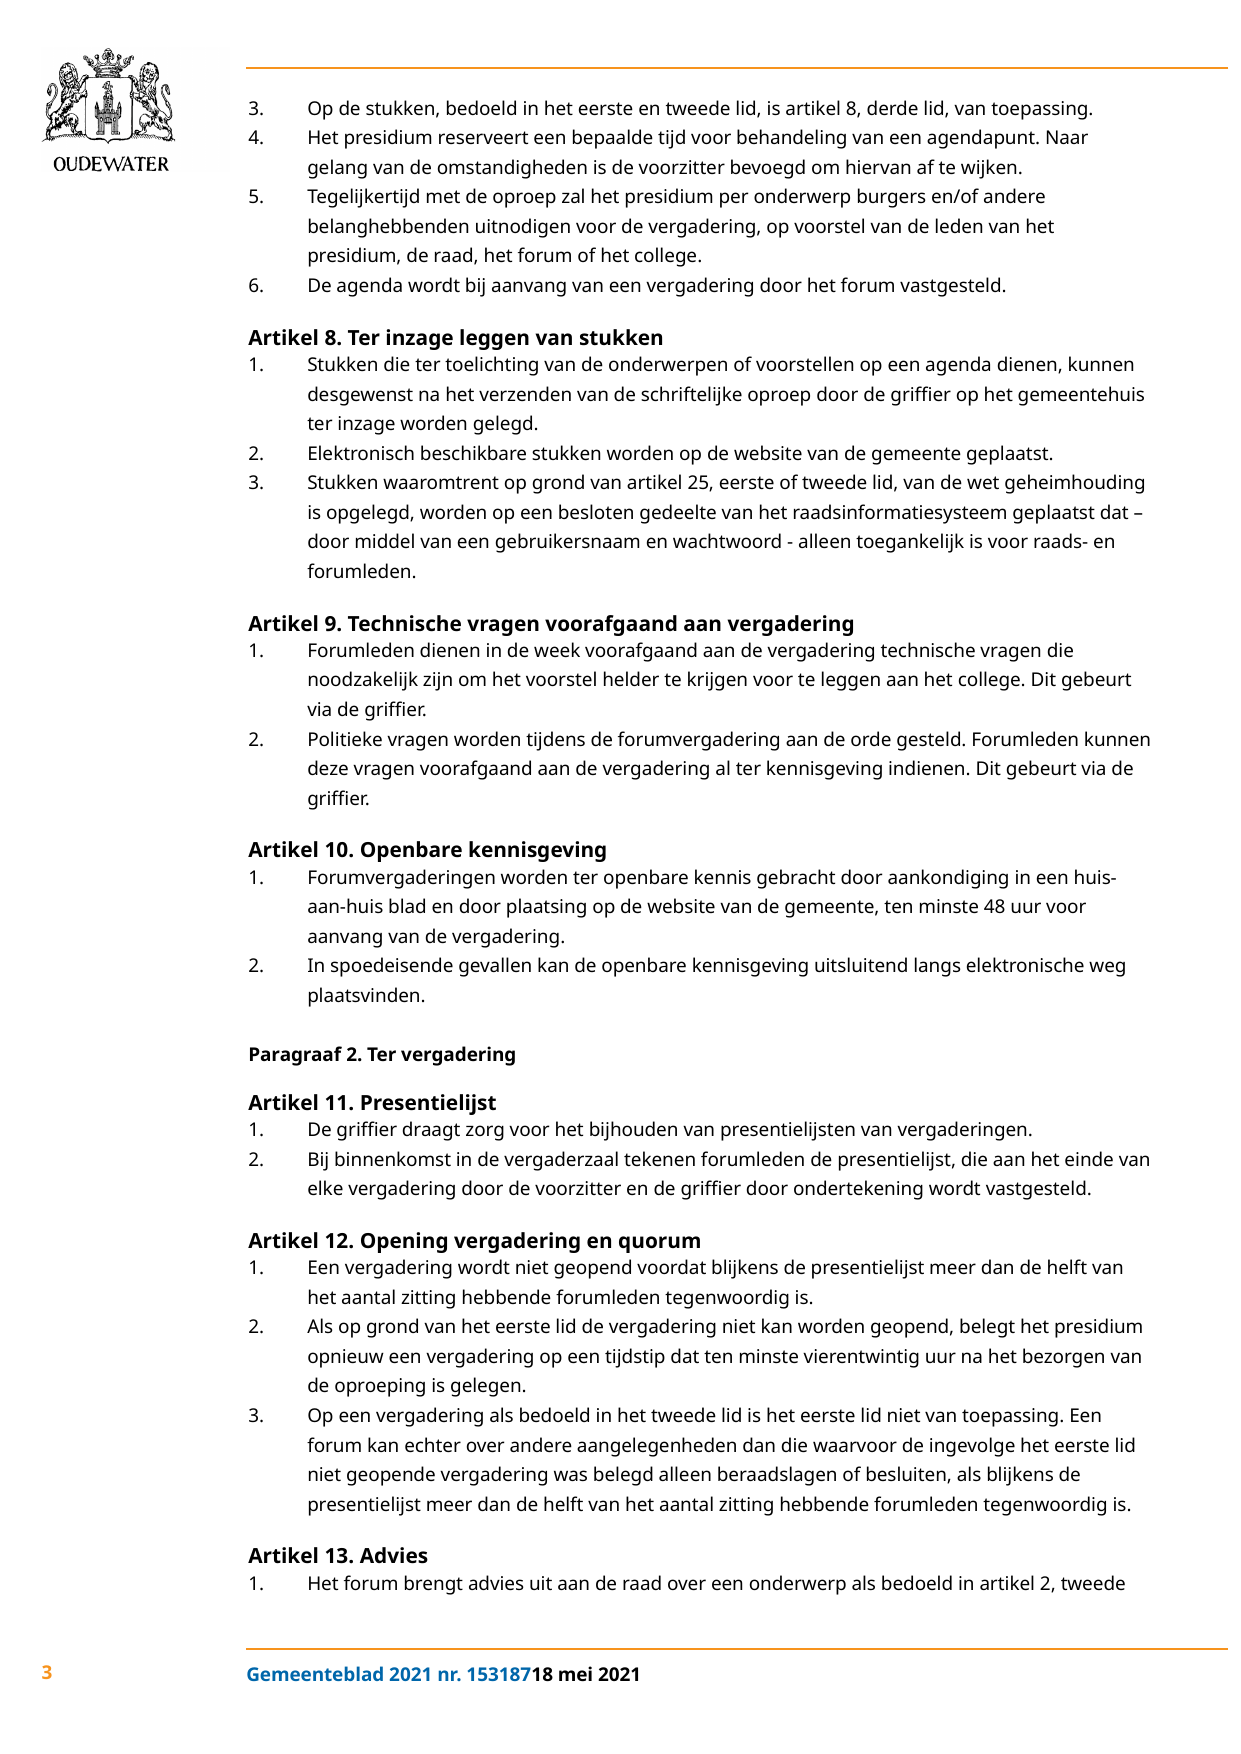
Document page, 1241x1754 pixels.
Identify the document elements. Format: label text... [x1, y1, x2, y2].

text Artikel 9. Technische vragen voorafgaand aan vergadering [248, 609, 1152, 637]
list De agenda wordt bij aanvang van een vergadering door het forum vastgesteld. [248, 272, 1152, 298]
list Een vergadering wordt niet geopend voordat blijkens de presentielijst meer dan de helft van het aantal zitting hebbende forumleden tegenwoordig is. [248, 1254, 1152, 1310]
text Artikel 11. Presentielijst [248, 1088, 1152, 1116]
picture [41, 47, 231, 172]
list Tegelijkertijd met de oproep zal het presidium per onderwerp burgers en/of andere belanghebbenden uitnodigen voor de vergadering, op voorstel van de leden van het presidium, de raad, het forum of het college. [248, 183, 1152, 268]
text Artikel 13. Advies [248, 1541, 1152, 1570]
list Het presidium reserveert een bepaalde tijd voor behandeling van een agendapunt. Naar gelang van de omstandigheden is de voorzitter bevoegd om hiervan af te wijken. [248, 124, 1152, 180]
list Forumvergaderingen worden ter openbare kennis gebracht door aankondiging in een huis-aan-huis blad en door plaatsing op de website van de gemeente, ten minste 48 uur voor aanvang van de vergadering. [248, 864, 1152, 949]
list Bij binnenkomst in de vergaderzaal tekenen forumleden de presentielijst, die aan het einde van elke vergadering door de voorzitter en de griffier door ondertekening wordt vastgesteld. [248, 1146, 1152, 1201]
list Op een vergadering als bedoeld in het tweede lid is het eerste lid niet van toepassing. Een forum kan echter over andere aangelegenheden dan die waarvoor de ingevolge het eerste lid niet geopende vergadering was belegd alleen beraadslagen of besluiten, als blijkens de presentielijst meer dan de helft van het aantal zitting hebbende forumleden tegenwoordig is. [248, 1402, 1152, 1517]
list In spoedeisende gevallen kan de openbare kennisgeving uitsluitend langs elektronische weg plaatsvinden. [248, 953, 1152, 1008]
list Stukken die ter toelichting van de onderwerpen of voorstellen op een agenda dienen, kunnen desgewenst na het verzenden van de schriftelijke oproep door de griffier op het gemeentehuis ter inzage worden gelegd. [248, 351, 1152, 436]
text Artikel 12. Opening vergadering en quorum [248, 1226, 1152, 1254]
list Het forum brengt advies uit aan de raad over een onderwerp als bedoeld in artikel 2, tweede [248, 1570, 1152, 1596]
text Artikel 8. Ter inzage leggen van stukken [248, 323, 1152, 351]
list Op de stukken, bedoeld in het eerste en tweede lid, is artikel 8, derde lid, van toepassing. [248, 95, 1152, 121]
list Forumleden dienen in de week voorafgaand aan de vergadering technische vragen die noodzakelijk zijn om het voorstel helder te krijgen voor te leggen aan het college. Dit gebeurt via de griffier. [248, 637, 1152, 722]
list Als op grond van het eerste lid de vergadering niet kan worden geopend, belegt het presidium opnieuw een vergadering op een tijdstip dat ten minste vierentwintig uur na het bezorgen van de oproeping is gelegen. [248, 1313, 1152, 1398]
text Paragraaf 2. Ter vergadering [248, 1041, 1152, 1067]
list Elektronisch beschikbare stukken worden op de website van de gemeente geplaatst. [248, 440, 1152, 466]
list De griffier draagt zorg voor het bijhouden van presentielijsten van vergaderingen. [248, 1116, 1152, 1142]
list Stukken waaromtrent op grond van artikel 25, eerste of tweede lid, van de wet geheimhouding is opgelegd, worden op een besloten gedeelte van het raadsinformatiesysteem geplaatst dat – door middel van een gebruikersnaam en wachtwoord - alleen toegankelijk is voor raads- en forumleden. [248, 469, 1152, 584]
list Politieke vragen worden tijdens de forumvergadering aan de orde gesteld. Forumleden kunnen deze vragen voorafgaand aan de vergadering al ter kennisgeving indienen. Dit gebeurt via de griffier. [248, 726, 1152, 811]
text Artikel 10. Openbare kennisgeving [248, 835, 1152, 864]
